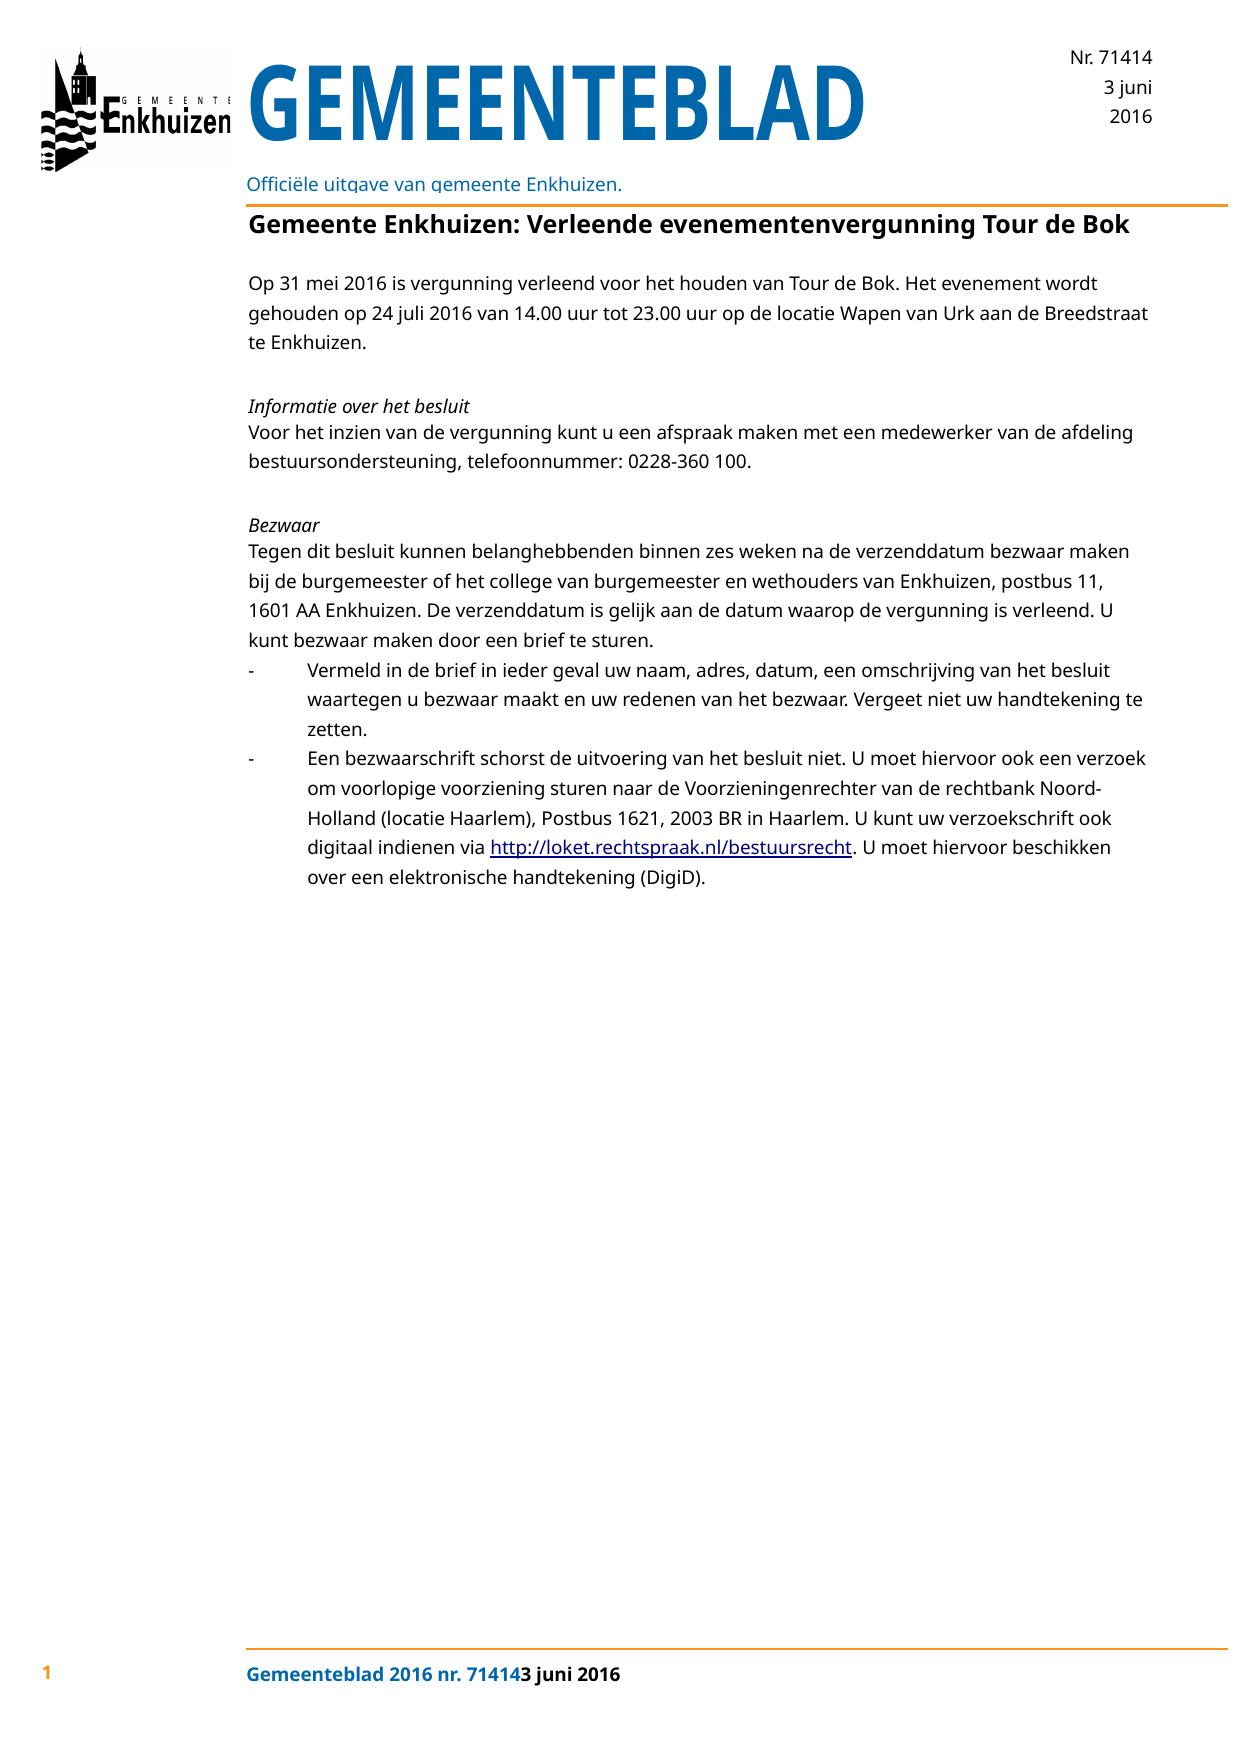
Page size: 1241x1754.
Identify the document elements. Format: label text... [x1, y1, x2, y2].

text Op 31 mei 2016 is vergunning verleend voor het houden van Tour de Bok. Het evenement wordt gehouden op 24 juli 2016 van 14.00 uur tot 23.00 uur op de locatie Wapen van Urk aan de Breedstraat te Enkhuizen. [248, 270, 1152, 355]
text Bezwaar [248, 513, 1152, 538]
list Een bezwaarschrift schorst de uitvoering van het besluit niet. U moet hiervoor ook een verzoek om voorlopige voorziening sturen naar de Voorzieningenrechter van de rechtbank Noord-Holland (locatie Haarlem), Postbus 1621, 2003 BR in Haarlem. U kunt uw verzoekschrift ook digitaal indienen via http://loket.rechtspraak.nl/bestuursrecht. U moet hiervoor beschikken over een elektronische handtekening (DigiD). [248, 746, 1152, 889]
list Vermeld in de brief in ieder geval uw naam, adres, datum, een omschrijving van het besluit waartegen u bezwaar maakt en uw redenen van het bezwaar. Vergeet niet uw handtekening te zetten. [248, 657, 1152, 742]
text Tegen dit besluit kunnen belanghebbenden binnen zes weken na de verzenddatum bezwaar maken bij de burgemeester of het college van burgemeester en wethouders van Enkhuizen, postbus 11, 1601 AA Enkhuizen. De verzenddatum is gelijk aan de datum waarop de vergunning is verleend. U kunt bezwaar maken door een brief te sturen. [248, 538, 1152, 653]
text Voor het inzien van de vergunning kunt u een afspraak maken met een medewerker van de afdeling bestuursondersteuning, telefoonnummer: 0228-360 100. [248, 419, 1152, 474]
text Gemeente Enkhuizen: Verleende evenementenvergunning Tour de Bok [248, 207, 1152, 241]
picture [41, 47, 231, 172]
text Informatie over het besluit [248, 393, 1152, 419]
